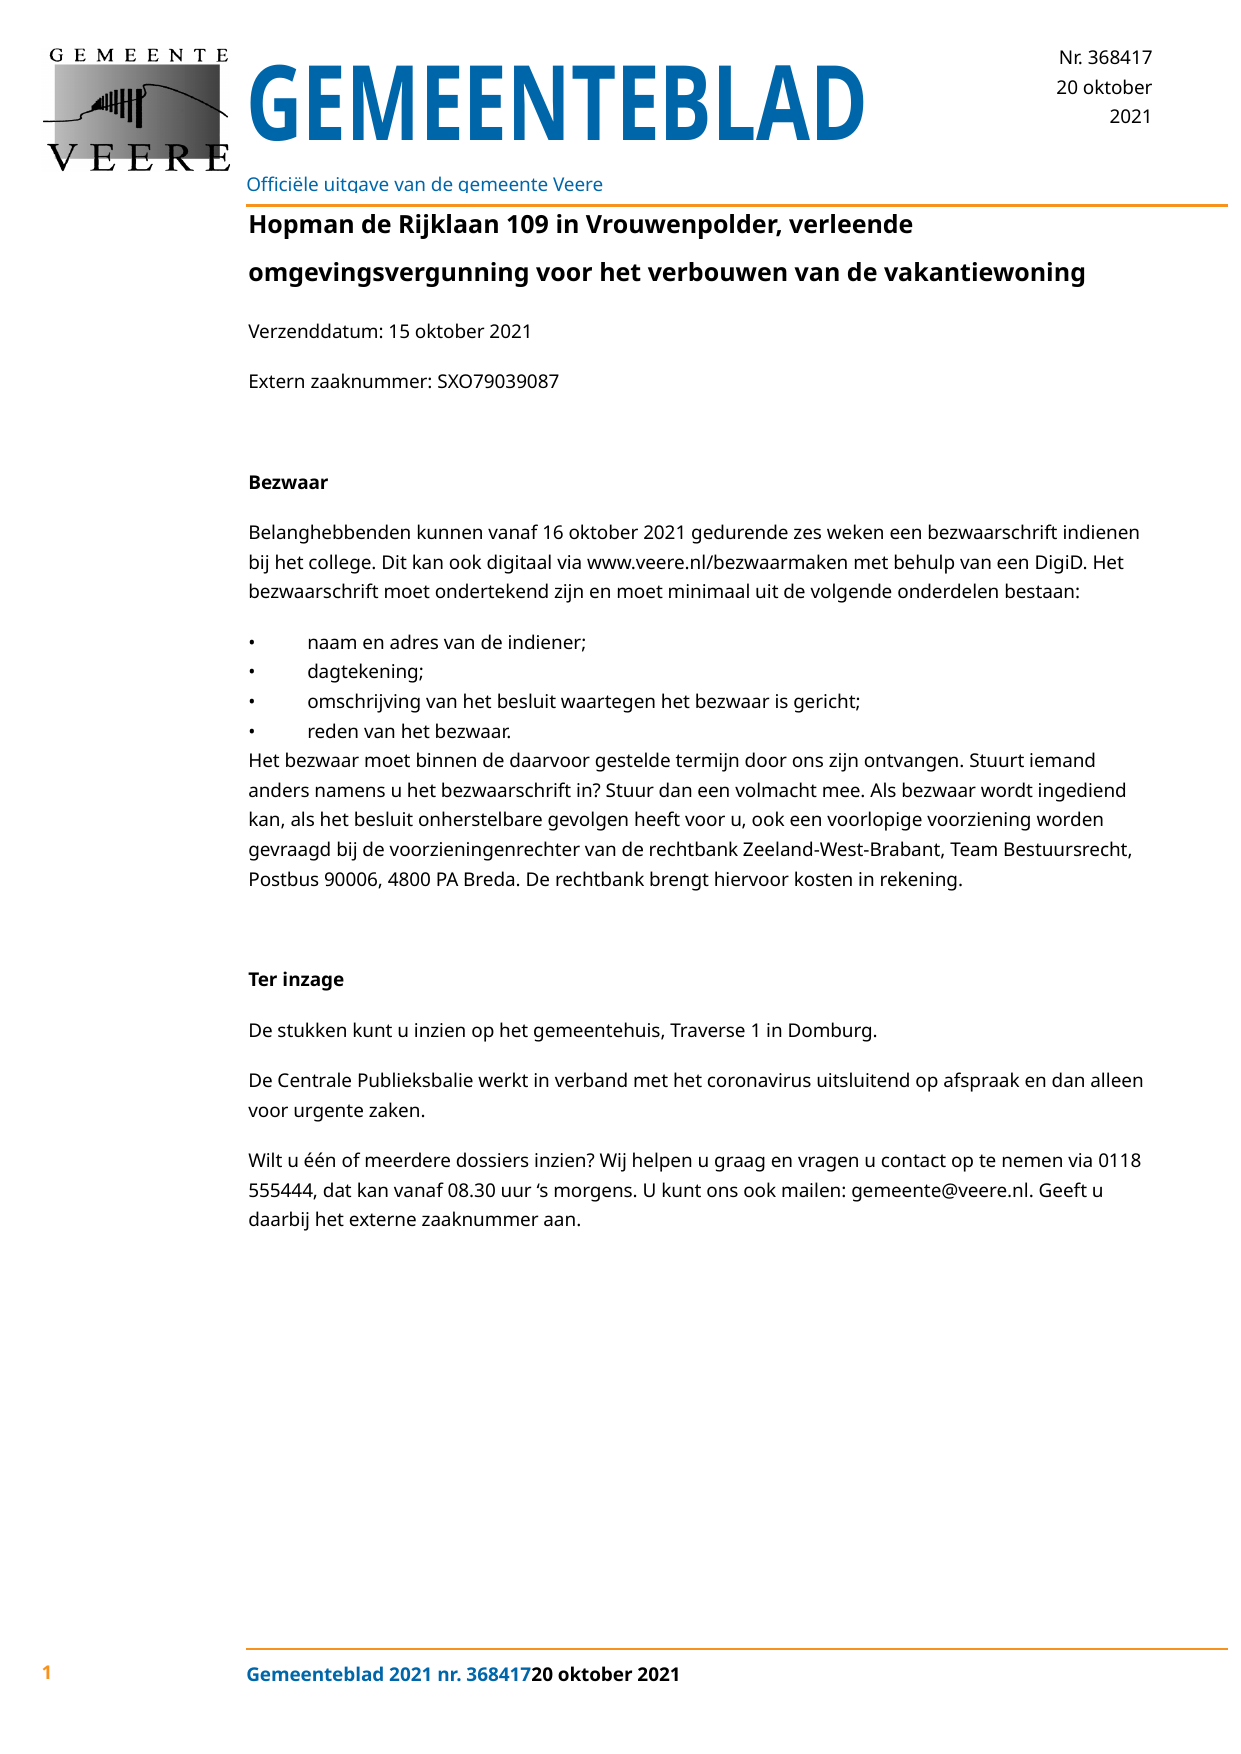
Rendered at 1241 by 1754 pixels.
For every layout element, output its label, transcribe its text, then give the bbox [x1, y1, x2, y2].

text De Centrale Publieksbalie werkt in verband met het coronavirus uitsluitend op afspraak en dan alleen voor urgente zaken. [248, 1067, 1152, 1123]
text Verzenddatum: 15 oktober 2021 [248, 318, 1152, 344]
text Extern zaaknummer: SXO79039087 [248, 368, 1152, 394]
text Hopman de Rijklaan 109 in Vrouwenpolder, verleende omgevingsvergunning voor het verbouwen van de vakantiewoning [248, 207, 1152, 288]
list dagtekening; [248, 659, 1152, 684]
text Het bezwaar moet binnen de daarvoor gestelde termijn door ons zijn ontvangen. Stuurt iemand anders namens u het bezwaarschrift in? Stuur dan een volmacht mee. Als bezwaar wordt ingediend kan, als het besluit onherstelbare gevolgen heeft voor u, ook een voorlopige voorziening worden gevraagd bij de voorzieningenrechter van de rechtbank Zeeland-West-Brabant, Team Bestuursrecht, Postbus 90006, 4800 PA Breda. De rechtbank brengt hiervoor kosten in rekening. [248, 747, 1152, 892]
text De stukken kunt u inzien op het gemeentehuis, Traverse 1 in Domburg. [248, 1017, 1152, 1043]
picture [41, 47, 231, 172]
list reden van het bezwaar. [248, 718, 1152, 744]
list naam en adres van de indiener; [248, 629, 1152, 655]
text Ter inzage [248, 967, 1152, 992]
text Belanghebbenden kunnen vanaf 16 oktober 2021 gedurende zes weken een bezwaarschrift indienen bij het college. Dit kan ook digitaal via www.veere.nl/bezwaarmaken met behulp van een DigiD. Het bezwaarschrift moet ondertekend zijn en moet minimaal uit de volgende onderdelen bestaan: [248, 519, 1152, 604]
text Bezwaar [248, 469, 1152, 495]
list omschrijving van het besluit waartegen het bezwaar is gericht; [248, 688, 1152, 714]
text Wilt u één of meerdere dossiers inzien? Wij helpen u graag en vragen u contact op te nemen via 0118 555444, dat kan vanaf 08.30 uur ‘s morgens. U kunt ons ook mailen: gemeente@veere.nl. Geeft u daarbij het externe zaaknummer aan. [248, 1147, 1152, 1232]
